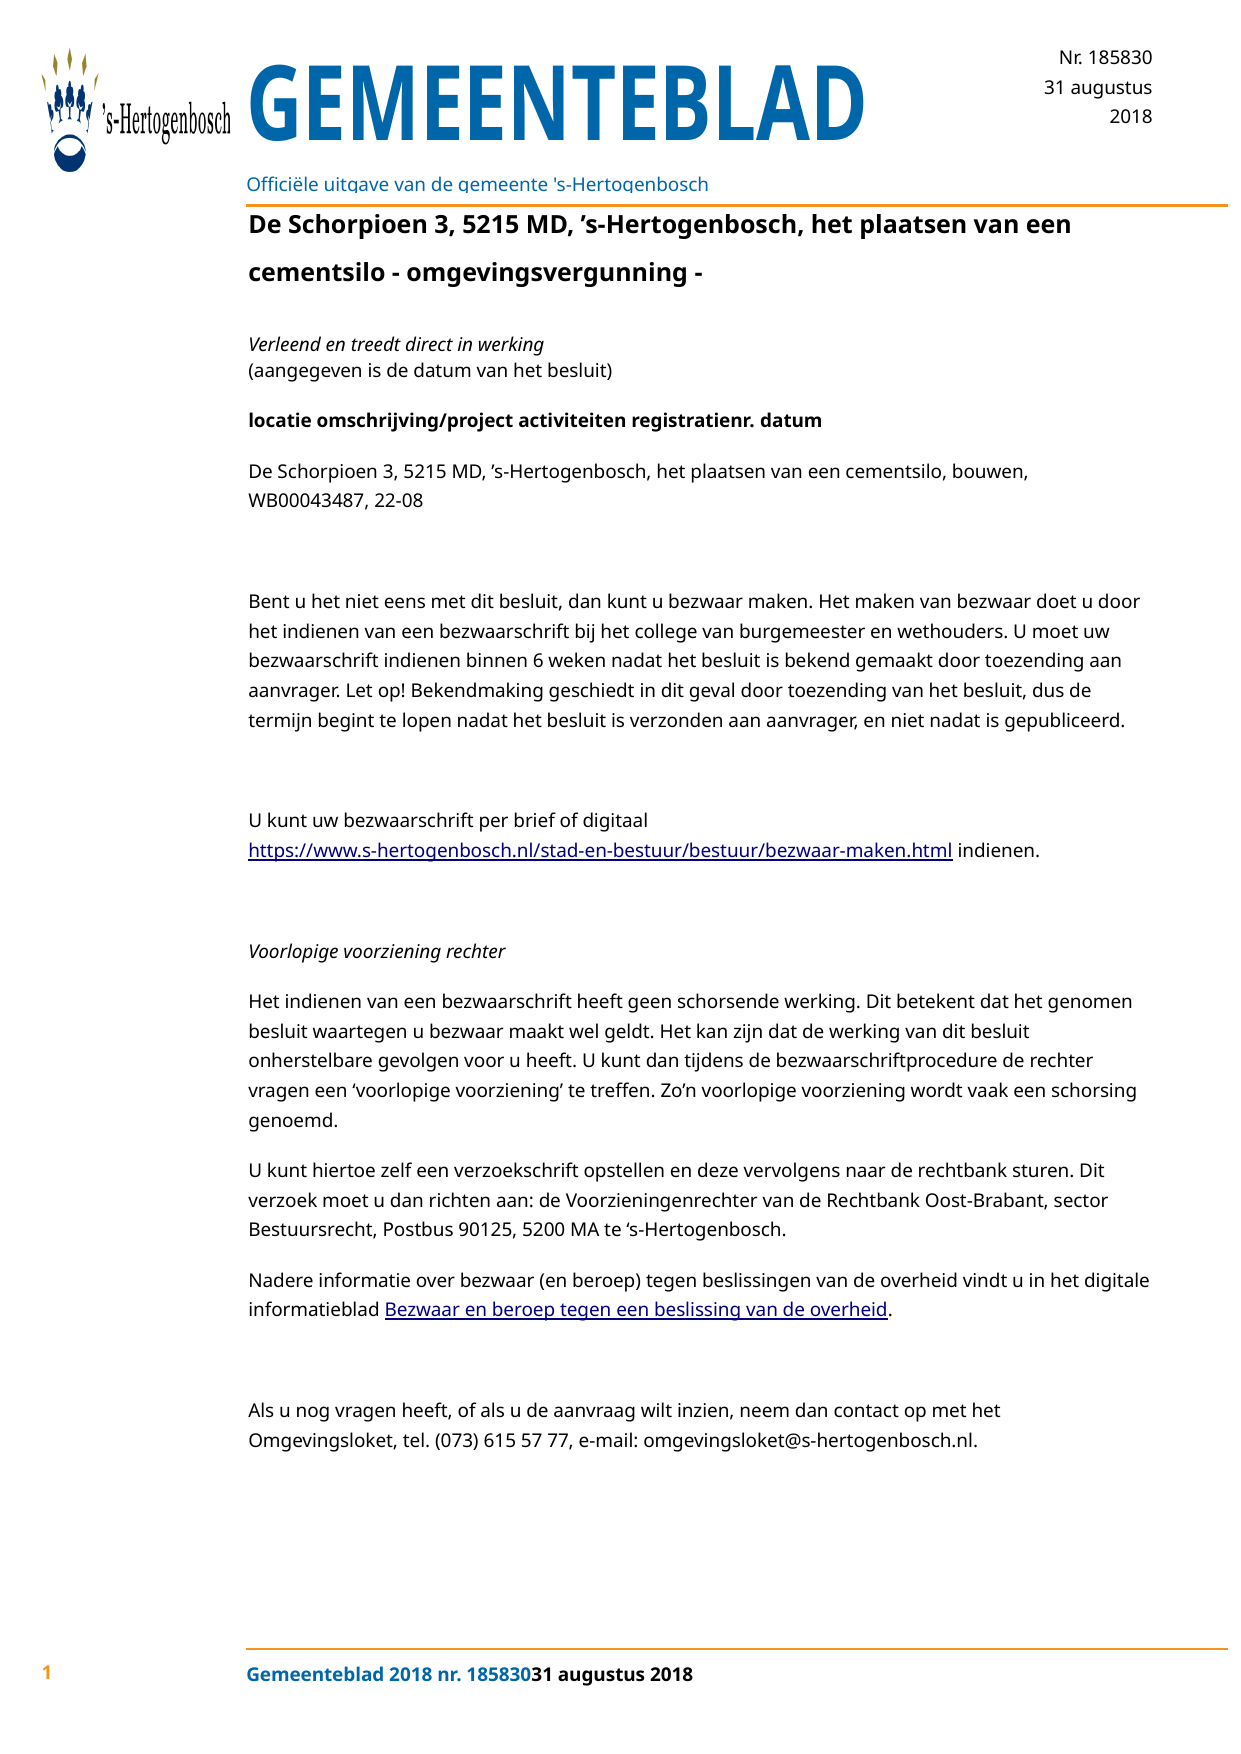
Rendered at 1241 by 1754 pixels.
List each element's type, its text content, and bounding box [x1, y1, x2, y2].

text U kunt uw bezwaarschrift per brief of digitaal https://www.s-hertogenbosch.nl/stad-en-bestuur/bestuur/bezwaar-maken.html indienen. [248, 808, 1152, 863]
picture [41, 47, 231, 172]
text Het indienen van een bezwaarschrift heeft geen schorsende werking. Dit betekent dat het genomen besluit waartegen u bezwaar maakt wel geldt. Het kan zijn dat de werking van dit besluit onherstelbare gevolgen voor u heeft. U kunt dan tijdens de bezwaarschriftprocedure de rechter vragen een ‘voorlopige voorziening’ te treffen. Zo’n voorlopige voorziening wordt vaak een schorsing genoemd. [248, 988, 1152, 1132]
text Bent u het niet eens met dit besluit, dan kunt u bezwaar maken. Het maken van bezwaar doet u door het indienen van een bezwaarschrift bij het college van burgemeester en wethouders. U moet uw bezwaarschrift indienen binnen 6 weken nadat het besluit is bekend gemaakt door toezending aan aanvrager. Let op! Bekendmaking geschiedt in dit geval door toezending van het besluit, dus de termijn begint te lopen nadat het besluit is verzonden aan aanvrager, en niet nadat is gepubliceerd. [248, 588, 1152, 732]
text Voorlopige voorziening rechter [248, 938, 1152, 964]
text locatie omschrijving/project activiteiten registratienr. datum [248, 408, 1152, 433]
text Als u nog vragen heeft, of als u de aanvraag wilt inzien, neem dan contact op met het Omgevingsloket, tel. (073) 615 57 77, e-mail: omgevingsloket@s-hertogenbosch.nl. [248, 1397, 1152, 1452]
text U kunt hiertoe zelf een verzoekschrift opstellen en deze vervolgens naar de rechtbank sturen. Dit verzoek moet u dan richten aan: de Voorzieningenrechter van de Rechtbank Oost-Brabant, sector Bestuursrecht, Postbus 90125, 5200 MA te ‘s-Hertogenbosch. [248, 1157, 1152, 1242]
text De Schorpioen 3, 5215 MD, ’s-Hertogenbosch, het plaatsen van een cementsilo, bouwen, WB00043487, 22-08 [248, 458, 1152, 513]
text (aangegeven is de datum van het besluit) [248, 357, 1152, 383]
text De Schorpioen 3, 5215 MD, ’s-Hertogenbosch, het plaatsen van een cementsilo - omgevingsvergunning - [248, 207, 1152, 288]
text Verleend en treedt direct in werking [248, 331, 1152, 357]
text Nadere informatie over bezwaar (en beroep) tegen beslissingen van de overheid vindt u in het digitale informatieblad Bezwaar en beroep tegen een beslissing van de overheid. [248, 1267, 1152, 1322]
